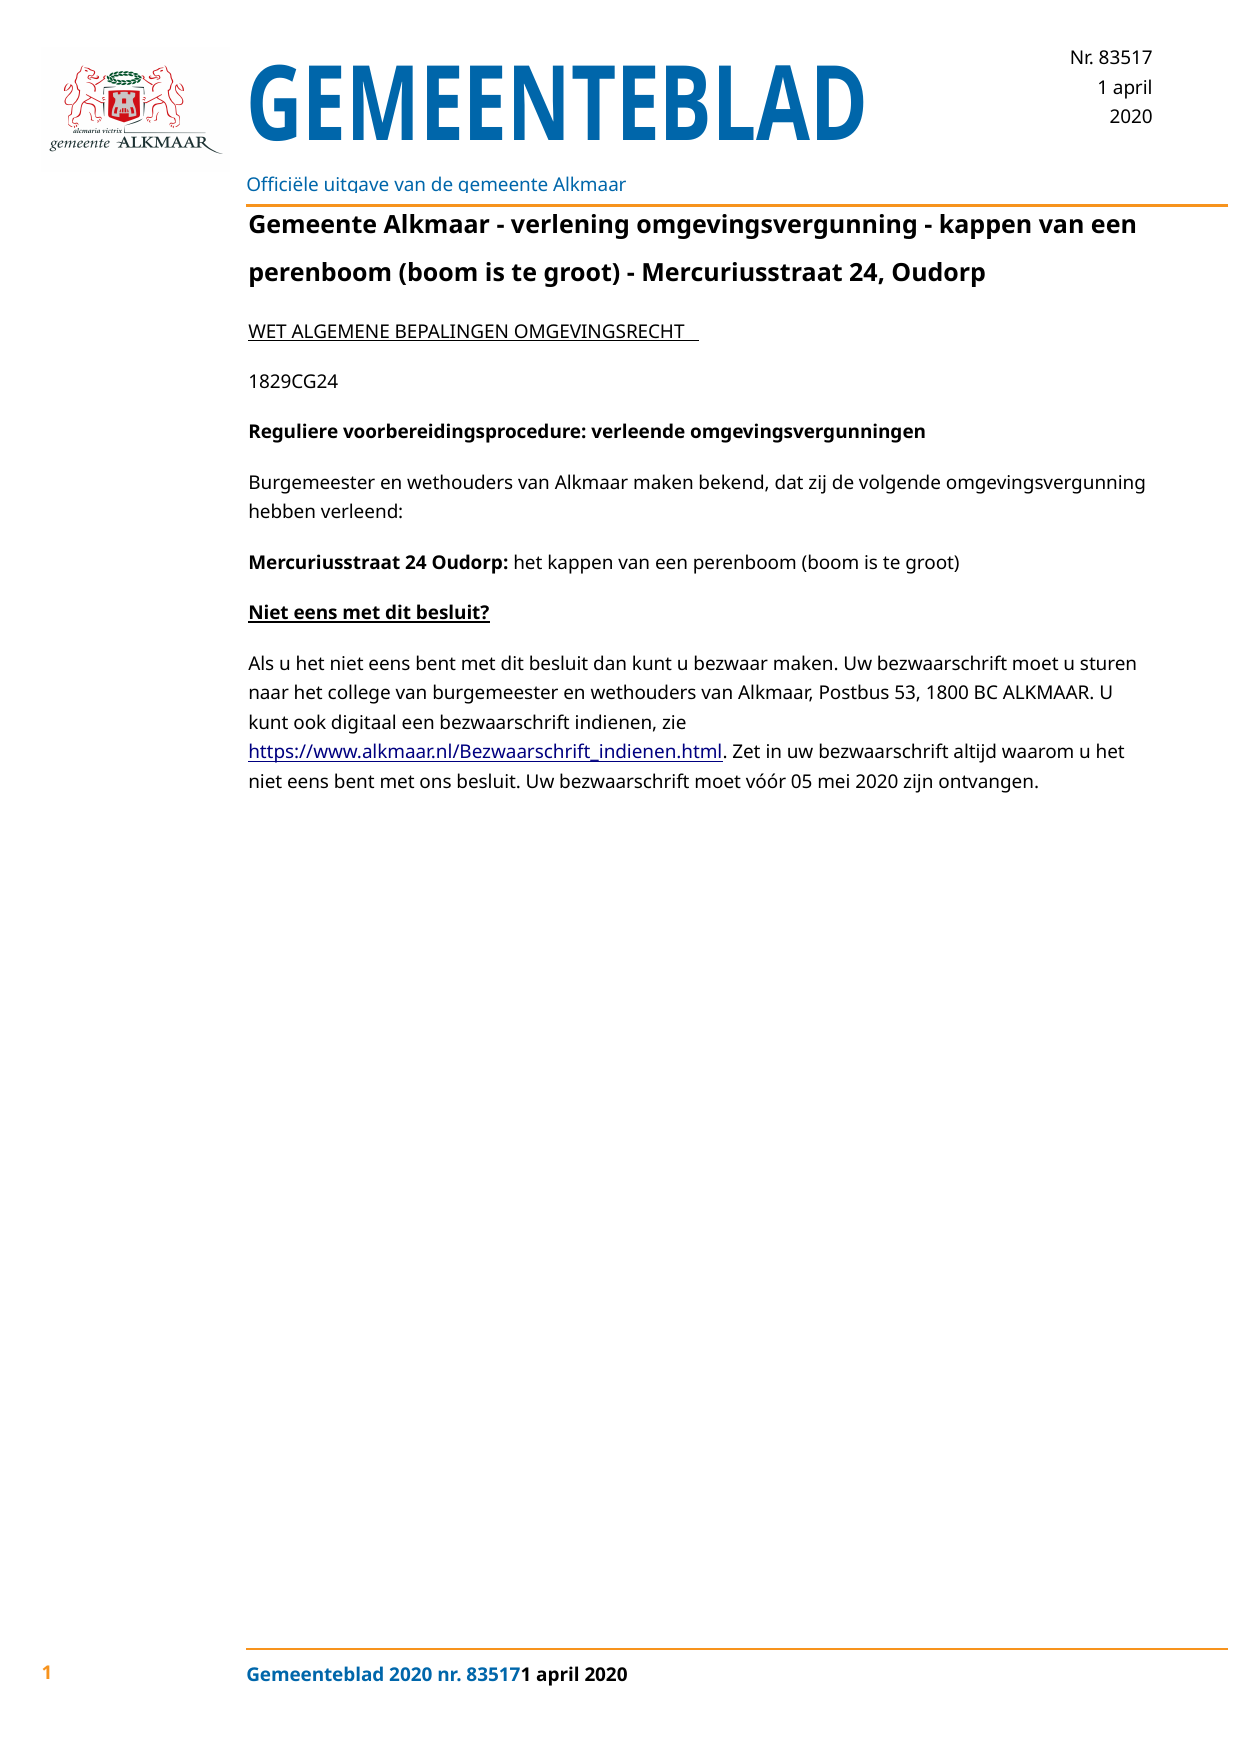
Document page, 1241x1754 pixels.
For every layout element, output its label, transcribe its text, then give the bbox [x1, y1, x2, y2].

text Reguliere voorbereidingsprocedure: verleende omgevingsvergunningen [248, 419, 1152, 444]
text 1829CG24 [248, 368, 1152, 394]
text WET ALGEMENE BEPALINGEN OMGEVINGSRECHT [248, 318, 1152, 344]
picture [41, 47, 231, 172]
text Als u het niet eens bent met dit besluit dan kunt u bezwaar maken. Uw bezwaarschrift moet u sturen naar het college van burgemeester en wethouders van Alkmaar, Postbus 53, 1800 BC ALKMAAR. U kunt ook digitaal een bezwaarschrift indienen, zie https://www.alkmaar.nl/Bezwaarschrift_indienen.html. Zet in uw bezwaarschrift altijd waarom u het niet eens bent met ons besluit. Uw bezwaarschrift moet vóór 05 mei 2020 zijn ontvangen. [248, 650, 1152, 794]
text Mercuriusstraat 24 Oudorp: het kappen van een perenboom (boom is te groot) [248, 549, 1152, 575]
text Gemeente Alkmaar - verlening omgevingsvergunning - kappen van een perenboom (boom is te groot) - Mercuriusstraat 24, Oudorp [248, 207, 1152, 288]
text Burgemeester en wethouders van Alkmaar maken bekend, dat zij de volgende omgevingsvergunning hebben verleend: [248, 469, 1152, 524]
text Niet eens met dit besluit? [248, 599, 1152, 625]
